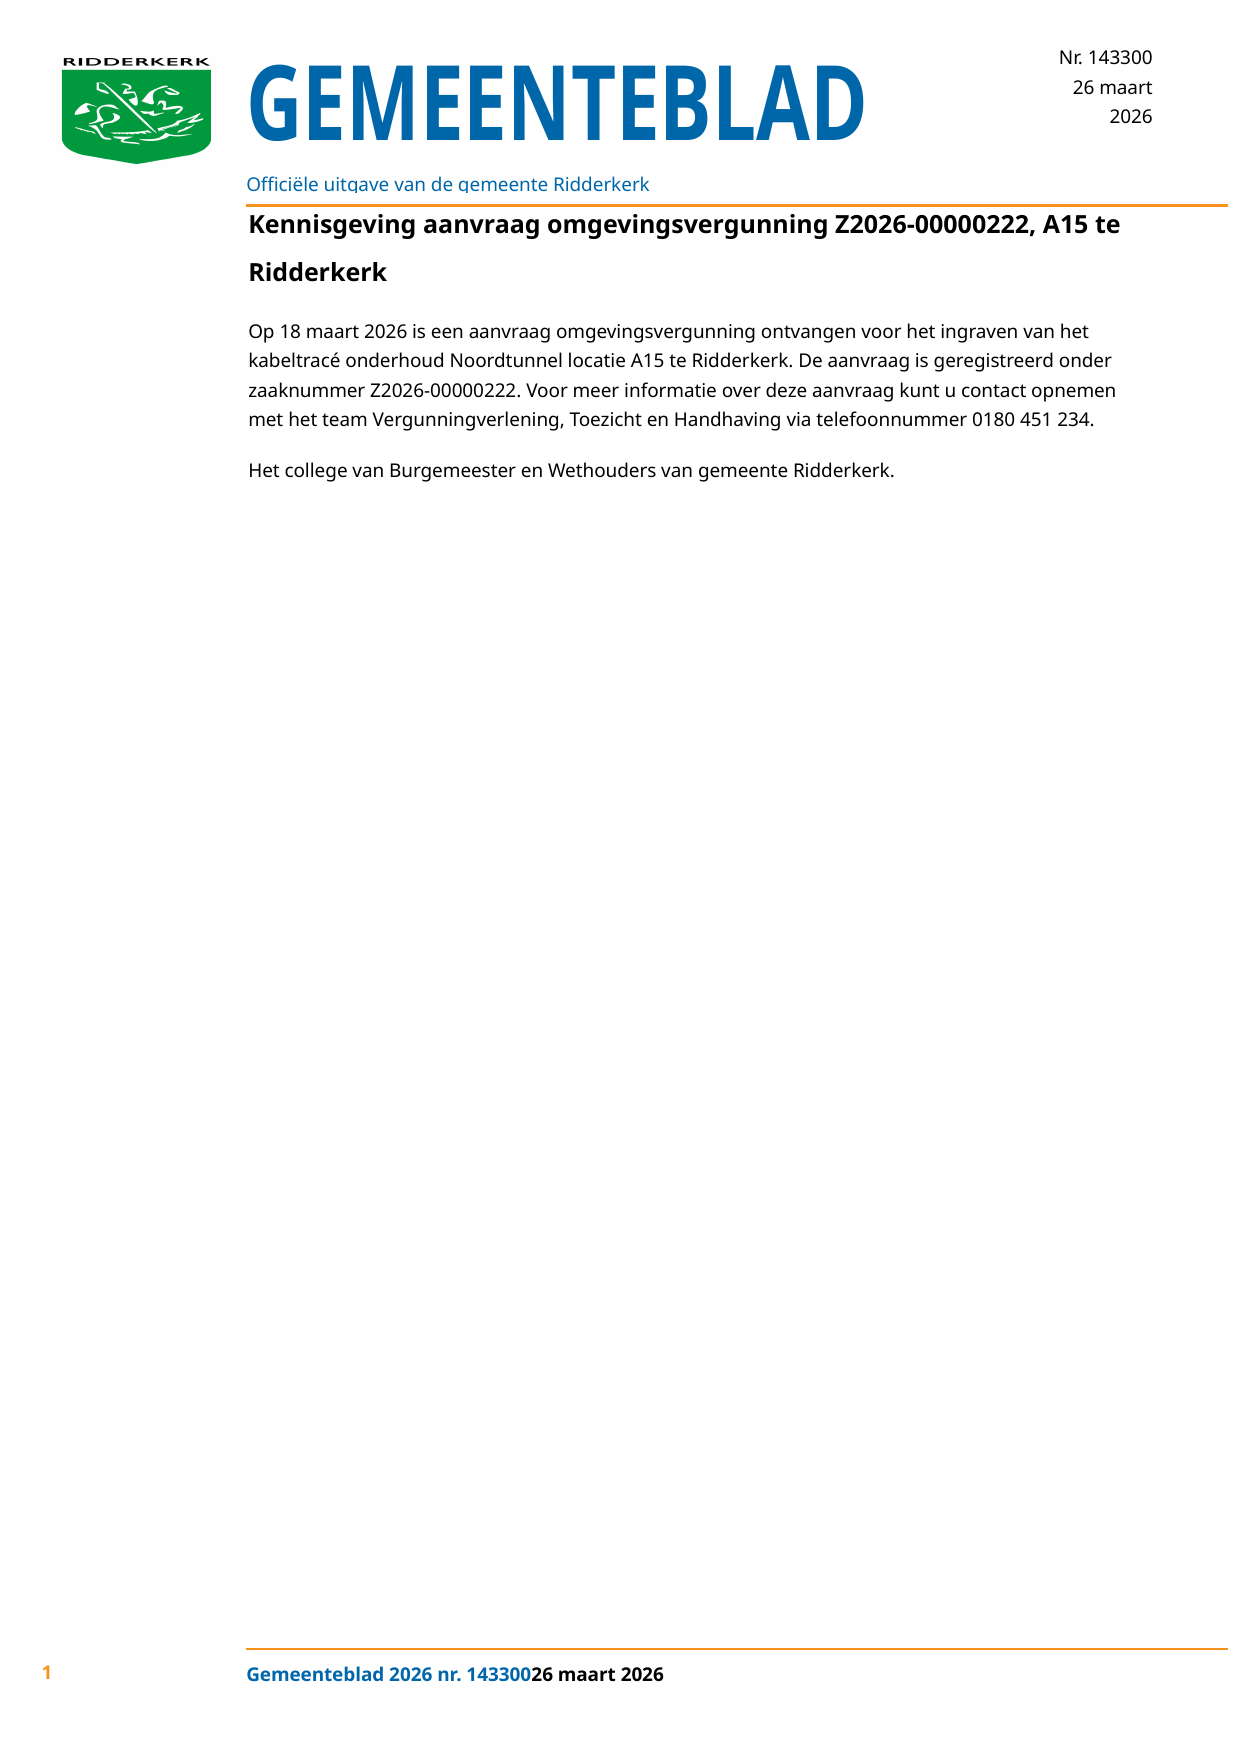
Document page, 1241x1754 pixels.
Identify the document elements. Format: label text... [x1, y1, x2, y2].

text Op 18 maart 2026 is een aanvraag omgevingsvergunning ontvangen voor het ingraven van het kabeltracé onderhoud Noordtunnel locatie A15 te Ridderkerk. De aanvraag is geregistreerd onder zaaknummer Z2026-00000222. Voor meer informatie over deze aanvraag kunt u contact opnemen met het team Vergunningverlening, Toezicht en Handhaving via telefoonnummer 0180 451 234. [248, 318, 1152, 432]
picture [41, 47, 231, 172]
text Kennisgeving aanvraag omgevingsvergunning Z2026-00000222, A15 te Ridderkerk [248, 207, 1152, 288]
text Het college van Burgemeester en Wethouders van gemeente Ridderkerk. [248, 457, 1152, 483]
